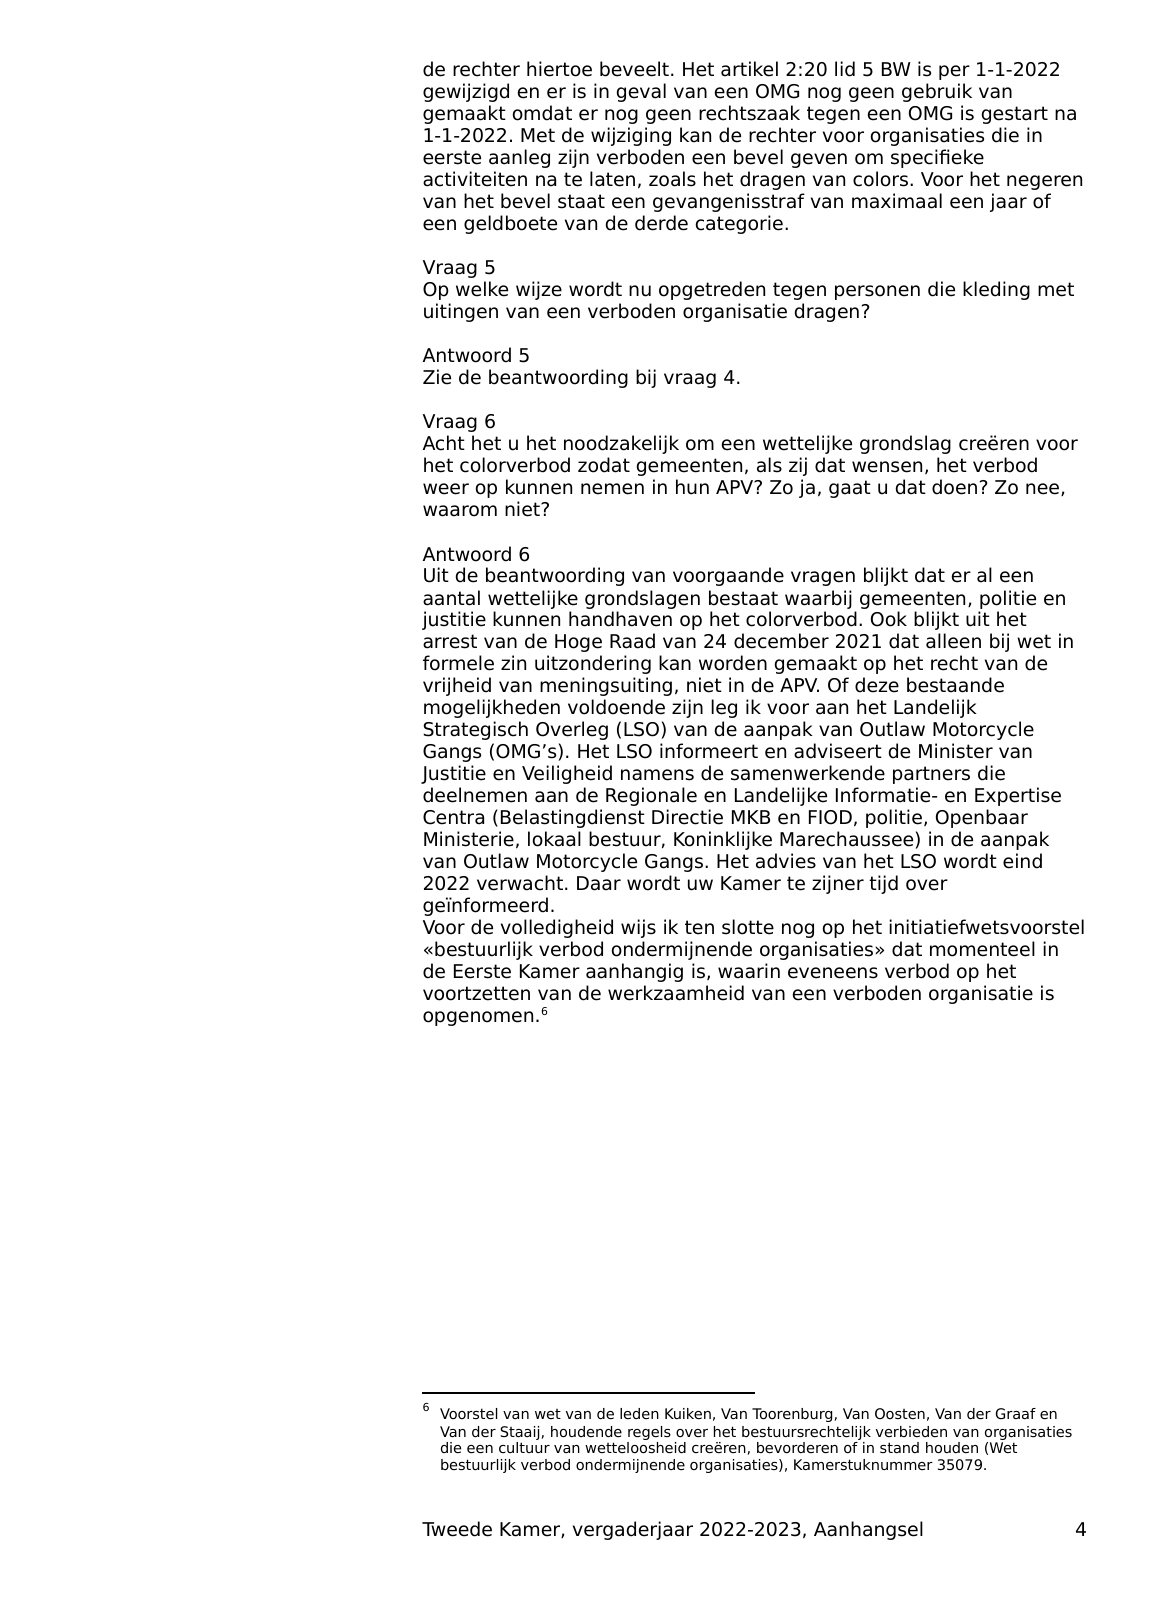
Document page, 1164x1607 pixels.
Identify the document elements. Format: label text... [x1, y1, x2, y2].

text Vraag 5 [422, 257, 1087, 279]
text Vraag 6 [422, 411, 1087, 433]
text Uit de beantwoording van voorgaande vragen blijkt dat er al een aantal wettelijke grondslagen bestaat waarbij gemeenten, politie en justitie kunnen handhaven op het colorverbod. Ook blijkt uit het arrest van de Hoge Raad van 24 december 2021 dat alleen bij wet in formele zin uitzondering kan worden gemaakt op het recht van de vrijheid van meningsuiting, niet in de APV. Of deze bestaande mogelijkheden voldoende zijn leg ik voor aan het Landelijk Strategisch Overleg (LSO) van de aanpak van Outlaw Motorcycle Gangs (OMG’s). Het LSO informeert en adviseert de Minister van Justitie en Veiligheid namens de samenwerkende partners die deelnemen aan de Regionale en Landelijke Informatie- en Expertise Centra (Belastingdienst Directie MKB en FIOD, politie, Openbaar Ministerie, lokaal bestuur, Koninklijke Marechaussee) in de aanpak van Outlaw Motorcycle Gangs. Het advies van het LSO wordt eind 2022 verwacht. Daar wordt uw Kamer te zijner tijd over geïnformeerd. [422, 565, 1087, 917]
text Acht het u het noodzakelijk om een wettelijke grondslag creëren voor het colorverbod zodat gemeenten, als zij dat wensen, het verbod weer op kunnen nemen in hun APV? Zo ja, gaat u dat doen? Zo nee, waarom niet? [422, 433, 1087, 521]
text Voorstel van wet van de leden Kuiken, Van Toorenburg, Van Oosten, Van der Graaf en Van der Staaij, houdende regels over het bestuursrechtelijk verbieden van organisaties die een cultuur van wetteloosheid creëren, bevorderen of in stand houden (Wet bestuurlijk verbod ondermijnende organisaties), Kamerstuknummer 35079. [422, 1402, 1087, 1474]
text Op welke wijze wordt nu opgetreden tegen personen die kleding met uitingen van een verboden organisatie dragen? [422, 279, 1087, 323]
text Zie de beantwoording bij vraag 4. [422, 367, 1087, 389]
text Antwoord 5 [422, 345, 1087, 367]
text Voor de volledigheid wijs ik ten slotte nog op het initiatiefwetsvoorstel «bestuurlijk verbod ondermijnende organisaties» dat momenteel in de Eerste Kamer aanhangig is, waarin eveneens verbod op het voortzetten van de werkzaamheid van een verboden organisatie is opgenomen. [422, 917, 1087, 1027]
text Antwoord 6 [422, 543, 1087, 565]
text de rechter hiertoe beveelt. Het artikel 2:20 lid 5 BW is per 1-1-2022 gewijzigd en er is in geval van een OMG nog geen gebruik van gemaakt omdat er nog geen rechtszaak tegen een OMG is gestart na 1-1-2022. Met de wijziging kan de rechter voor organisaties die in eerste aanleg zijn verboden een bevel geven om specifieke activiteiten na te laten, zoals het dragen van colors. Voor het negeren van het bevel staat een gevangenisstraf van maximaal een jaar of een geldboete van de derde categorie. [422, 59, 1087, 235]
